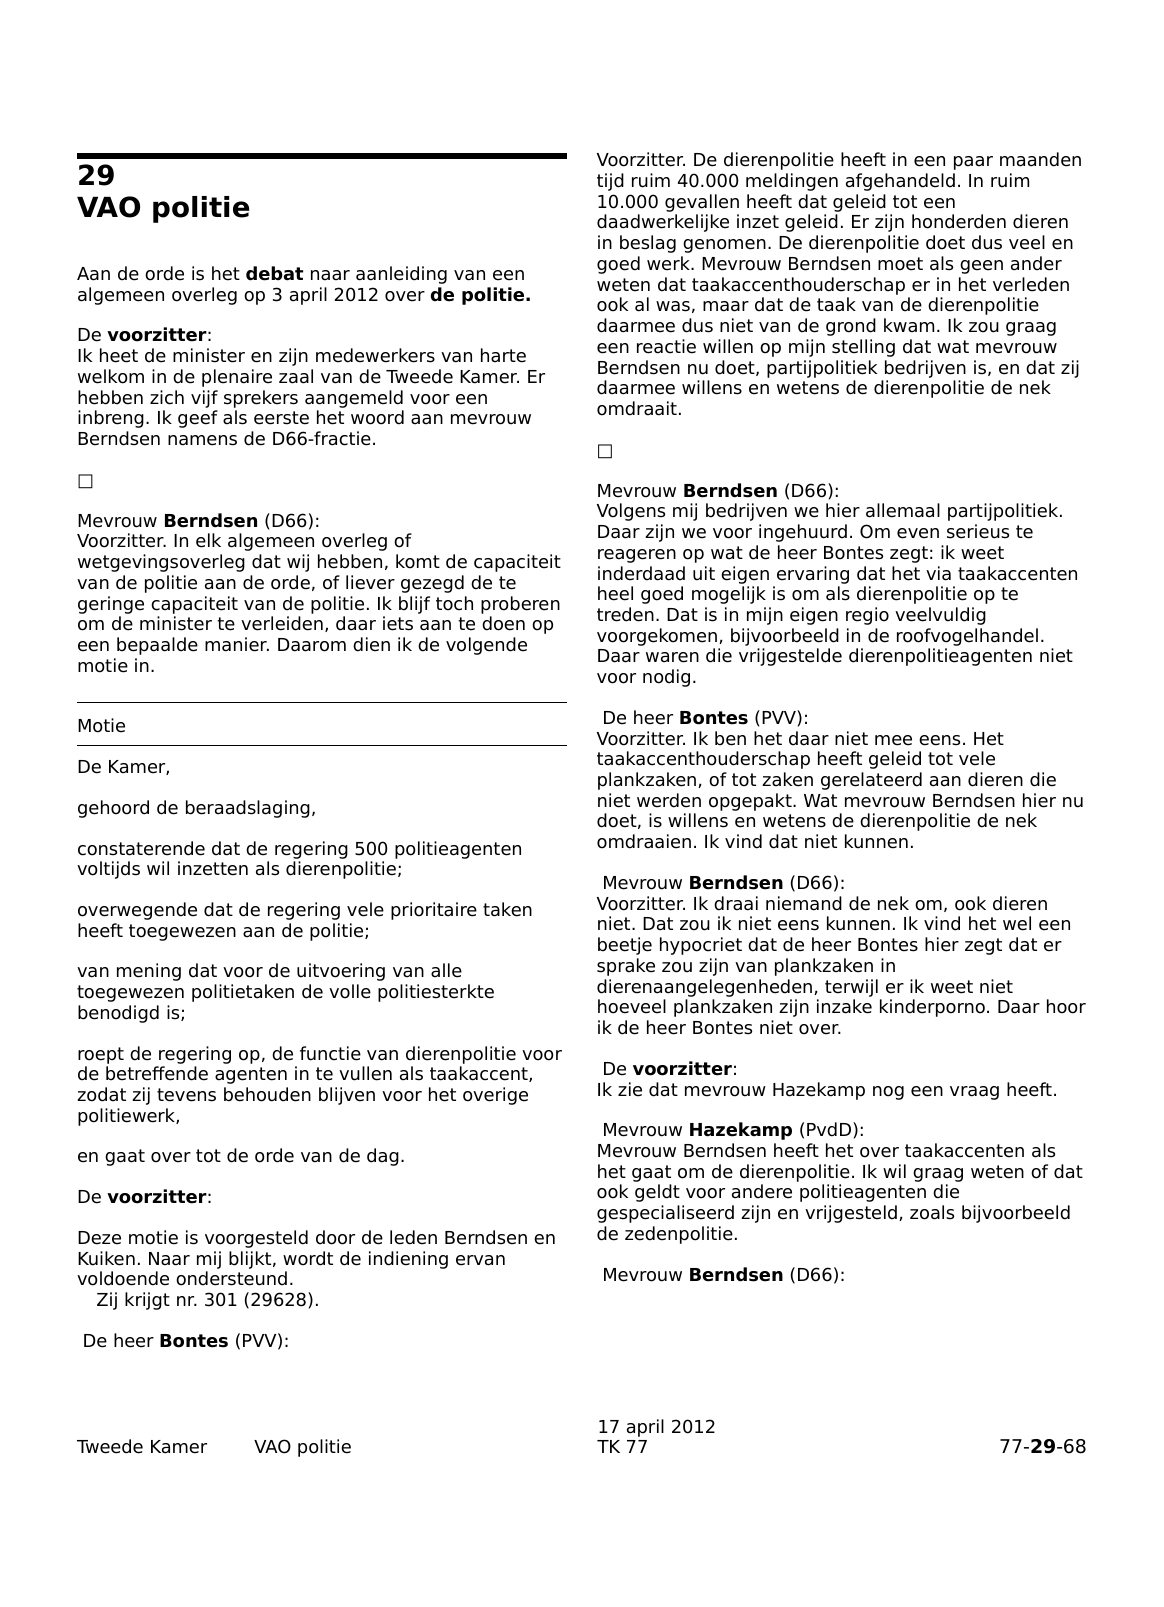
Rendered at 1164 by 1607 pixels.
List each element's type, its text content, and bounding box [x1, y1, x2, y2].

text De Kamer, [77, 757, 567, 778]
text Mevrouw Berndsen (D66): [596, 1264, 1087, 1285]
text roept de regering op, de functie van dierenpolitie voor de betreffende agenten in te vullen als taakaccent, zodat zij tevens behouden blijven voor het overige politiewerk, [77, 1043, 567, 1126]
text gehoord de beraadslaging, [77, 798, 567, 818]
text Volgens mij bedrijven we hier allemaal partijpolitiek. Daar zijn we voor ingehuurd. Om even serieus te reageren op wat de heer Bontes zegt: ik weet inderdaad uit eigen ervaring dat het via taakaccenten heel goed mogelijk is om als dierenpolitie op te treden. Dat is in mijn eigen regio veelvuldig voorgekomen, bijvoorbeeld in de roofvogelhandel. Daar waren die vrijgestelde dierenpolitieagenten niet voor nodig. [596, 501, 1087, 688]
text Voorzitter. Ik ben het daar niet mee eens. Het taakaccenthouderschap heeft geleid tot vele plankzaken, of tot zaken gerelateerd aan dieren die niet werden opgepakt. Wat mevrouw Berndsen hier nu doet, is willens en wetens de dierenpolitie de nek omdraaien. Ik vind dat niet kunnen. [596, 728, 1087, 853]
text □ [596, 440, 1087, 460]
text Motie [77, 716, 567, 737]
text Voorzitter. Ik draai niemand de nek om, ook dieren niet. Dat zou ik niet eens kunnen. Ik vind het wel een beetje hypocriet dat de heer Bontes hier zegt dat er sprake zou zijn van plankzaken in dierenaangelegenheden, terwijl er ik weet niet hoeveel plankzaken zijn inzake kinderporno. Daar hoor ik de heer Bontes niet over. [596, 893, 1087, 1039]
text Deze motie is voorgesteld door de leden Berndsen en Kuiken. Naar mij blijkt, wordt de indiening ervan voldoende ondersteund. [77, 1228, 567, 1290]
text Zij krijgt nr. 301 (29628). [77, 1290, 567, 1311]
text Mevrouw Berndsen (D66): [596, 873, 1087, 893]
title 29 VAO politie [77, 159, 567, 224]
text Mevrouw Berndsen (D66): [77, 510, 567, 531]
text De heer Bontes (PVV): [596, 708, 1087, 728]
text □ [77, 470, 567, 490]
text en gaat over tot de orde van de dag. [77, 1146, 567, 1167]
text overwegende dat de regering vele prioritaire taken heeft toegewezen aan de politie; [77, 900, 567, 941]
text De voorzitter: [596, 1059, 1087, 1079]
text van mening dat voor de uitvoering van alle toegewezen politietaken de volle politiesterkte benodigd is; [77, 961, 567, 1023]
text Ik zie dat mevrouw Hazekamp nog een vraag heeft. [596, 1079, 1087, 1100]
text Ik heet de minister en zijn medewerkers van harte welkom in de plenaire zaal van de Tweede Kamer. Er hebben zich vijf sprekers aangemeld voor een inbreng. Ik geef als eerste het woord aan mevrouw Berndsen namens de D66-fractie. [77, 346, 567, 450]
text De voorzitter: [77, 325, 567, 346]
text De voorzitter: [77, 1187, 567, 1208]
text Voorzitter. In elk algemeen overleg of wetgevingsoverleg dat wij hebben, komt de capaciteit van de politie aan de orde, of liever gezegd de te geringe capaciteit van de politie. Ik blijf toch proberen om de minister te verleiden, daar iets aan te doen op een bepaalde manier. Daarom dien ik de volgende motie in. [77, 531, 567, 676]
text Mevrouw Berndsen heeft het over taakaccenten als het gaat om de dierenpolitie. Ik wil graag weten of dat ook geldt voor andere politieagenten die gespecialiseerd zijn en vrijgesteld, zoals bijvoorbeeld de zedenpolitie. [596, 1141, 1087, 1244]
text De heer Bontes (PVV): [77, 1331, 567, 1351]
text Aan de orde is het debat naar aanleiding van een algemeen overleg op 3 april 2012 over de politie. [77, 264, 567, 305]
text Mevrouw Berndsen (D66): [596, 480, 1087, 501]
text Mevrouw Hazekamp (PvdD): [596, 1120, 1087, 1141]
text constaterende dat de regering 500 politieagenten voltijds wil inzetten als dierenpolitie; [77, 838, 567, 880]
text Voorzitter. De dierenpolitie heeft in een paar maanden tijd ruim 40.000 meldingen afgehandeld. In ruim 10.000 gevallen heeft dat geleid tot een daadwerkelijke inzet geleid. Er zijn honderden dieren in beslag genomen. De dierenpolitie doet dus veel en goed werk. Mevrouw Berndsen moet als geen ander weten dat taakaccenthouderschap er in het verleden ook al was, maar dat de taak van de dierenpolitie daarmee dus niet van de grond kwam. Ik zou graag een reactie willen op mijn stelling dat wat mevrouw Berndsen nu doet, partijpolitiek bedrijven is, en dat zij daarmee willens en wetens de dierenpolitie de nek omdraait. [596, 150, 1087, 420]
